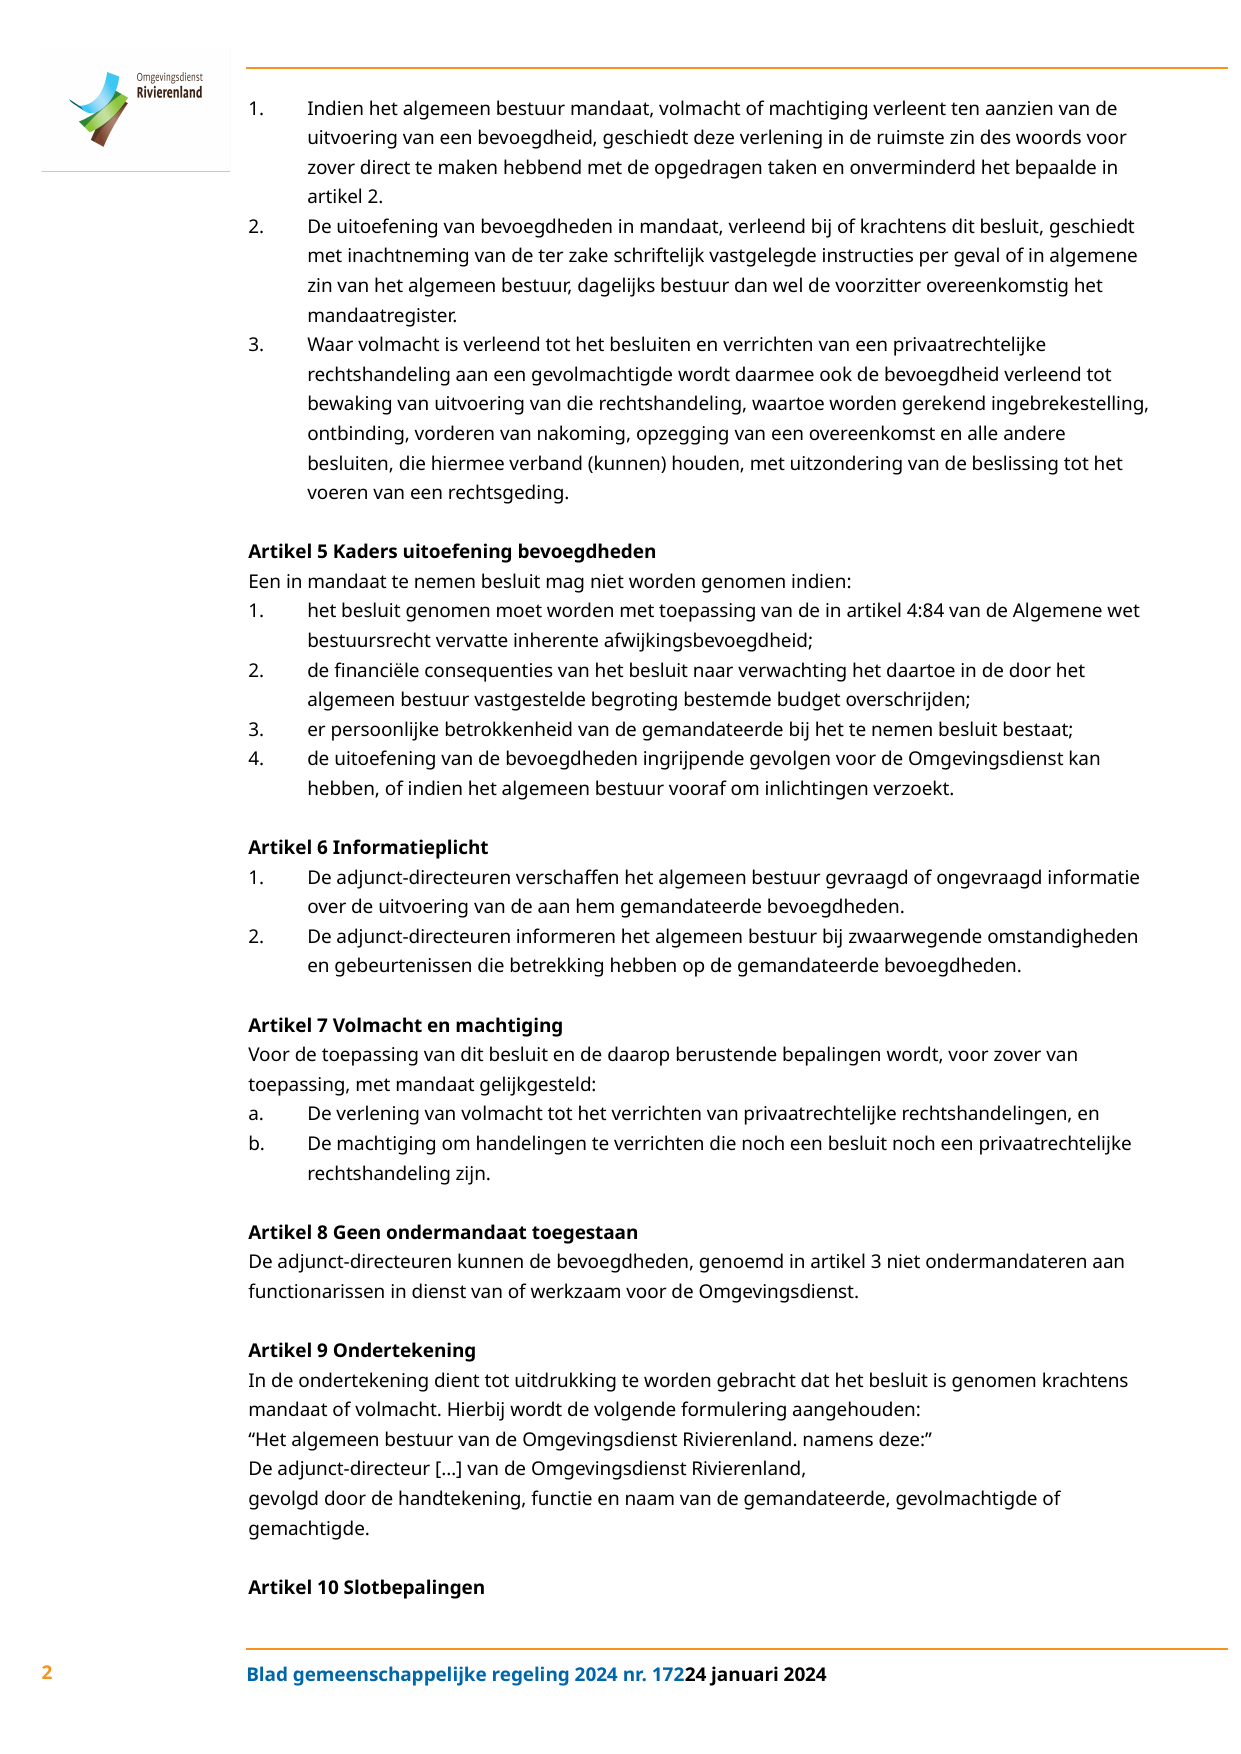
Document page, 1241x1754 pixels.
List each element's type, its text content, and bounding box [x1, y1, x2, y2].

text Artikel 8 Geen ondermandaat toegestaan [248, 1219, 1152, 1245]
text De adjunct-directeuren kunnen de bevoegdheden, genoemd in artikel 3 niet ondermandateren aan functionarissen in dienst van of werkzaam voor de Omgevingsdienst. [248, 1248, 1152, 1304]
text gevolgd door de handtekening, functie en naam van de gemandateerde, gevolmachtigde of gemachtigde. [248, 1485, 1152, 1541]
list De adjunct-directeuren informeren het algemeen bestuur bij zwaarwegende omstandigheden en gebeurtenissen die betrekking hebben op de gemandateerde bevoegdheden. [248, 923, 1152, 978]
text Artikel 7 Volmacht en machtiging [248, 1012, 1152, 1038]
list De machtiging om handelingen te verrichten die noch een besluit noch een privaatrechtelijke rechtshandeling zijn. [248, 1130, 1152, 1186]
list de uitoefening van de bevoegdheden ingrijpende gevolgen voor de Omgevingsdienst kan hebben, of indien het algemeen bestuur vooraf om inlichtingen verzoekt. [248, 746, 1152, 801]
list Waar volmacht is verleend tot het besluiten en verrichten van een privaatrechtelijke rechtshandeling aan een gevolmachtigde wordt daarmee ook de bevoegdheid verleend tot bewaking van uitvoering van die rechtshandeling, waartoe worden gerekend ingebrekestelling, ontbinding, vorderen van nakoming, opzegging van een overeenkomst en alle andere besluiten, die hiermee verband (kunnen) houden, met uitzondering van de beslissing tot het voeren van een rechtsgeding. [248, 331, 1152, 505]
list Indien het algemeen bestuur mandaat, volmacht of machtiging verleent ten aanzien van de uitvoering van een bevoegdheid, geschiedt deze verlening in de ruimste zin des woords voor zover direct te maken hebbend met de opgedragen taken en onverminderd het bepaalde in artikel 2. [248, 95, 1152, 209]
text Voor de toepassing van dit besluit en de daarop berustende bepalingen wordt, voor zover van toepassing, met mandaat gelijkgesteld: [248, 1041, 1152, 1097]
text “Het algemeen bestuur van de Omgevingsdienst Rivierenland. namens deze:” [248, 1426, 1152, 1452]
list het besluit genomen moet worden met toepassing van de in artikel 4:84 van de Algemene wet bestuursrecht vervatte inherente afwijkingsbevoegdheid; [248, 598, 1152, 653]
list er persoonlijke betrokkenheid van de gemandateerde bij het te nemen besluit bestaat; [248, 716, 1152, 742]
list De adjunct-directeuren verschaffen het algemeen bestuur gevraagd of ongevraagd informatie over de uitvoering van de aan hem gemandateerde bevoegdheden. [248, 864, 1152, 919]
text De adjunct-directeur […] van de Omgevingsdienst Rivierenland, [248, 1456, 1152, 1481]
text Artikel 10 Slotbepalingen [248, 1574, 1152, 1600]
picture [41, 47, 231, 172]
text Een in mandaat te nemen besluit mag niet worden genomen indien: [248, 568, 1152, 594]
list De uitoefening van bevoegdheden in mandaat, verleend bij of krachtens dit besluit, geschiedt met inachtneming van de ter zake schriftelijk vastgelegde instructies per geval of in algemene zin van het algemeen bestuur, dagelijks bestuur dan wel de voorzitter overeenkomstig het mandaatregister. [248, 213, 1152, 328]
list de financiële consequenties van het besluit naar verwachting het daartoe in de door het algemeen bestuur vastgestelde begroting bestemde budget overschrijden; [248, 657, 1152, 712]
list De verlening van volmacht tot het verrichten van privaatrechtelijke rechtshandelingen, en [248, 1101, 1152, 1126]
text Artikel 6 Informatieplicht [248, 834, 1152, 860]
text Artikel 9 Ondertekening [248, 1337, 1152, 1363]
text Artikel 5 Kaders uitoefening bevoegdheden [248, 538, 1152, 564]
text In de ondertekening dient tot uitdrukking te worden gebracht dat het besluit is genomen krachtens mandaat of volmacht. Hierbij wordt de volgende formulering aangehouden: [248, 1367, 1152, 1422]
